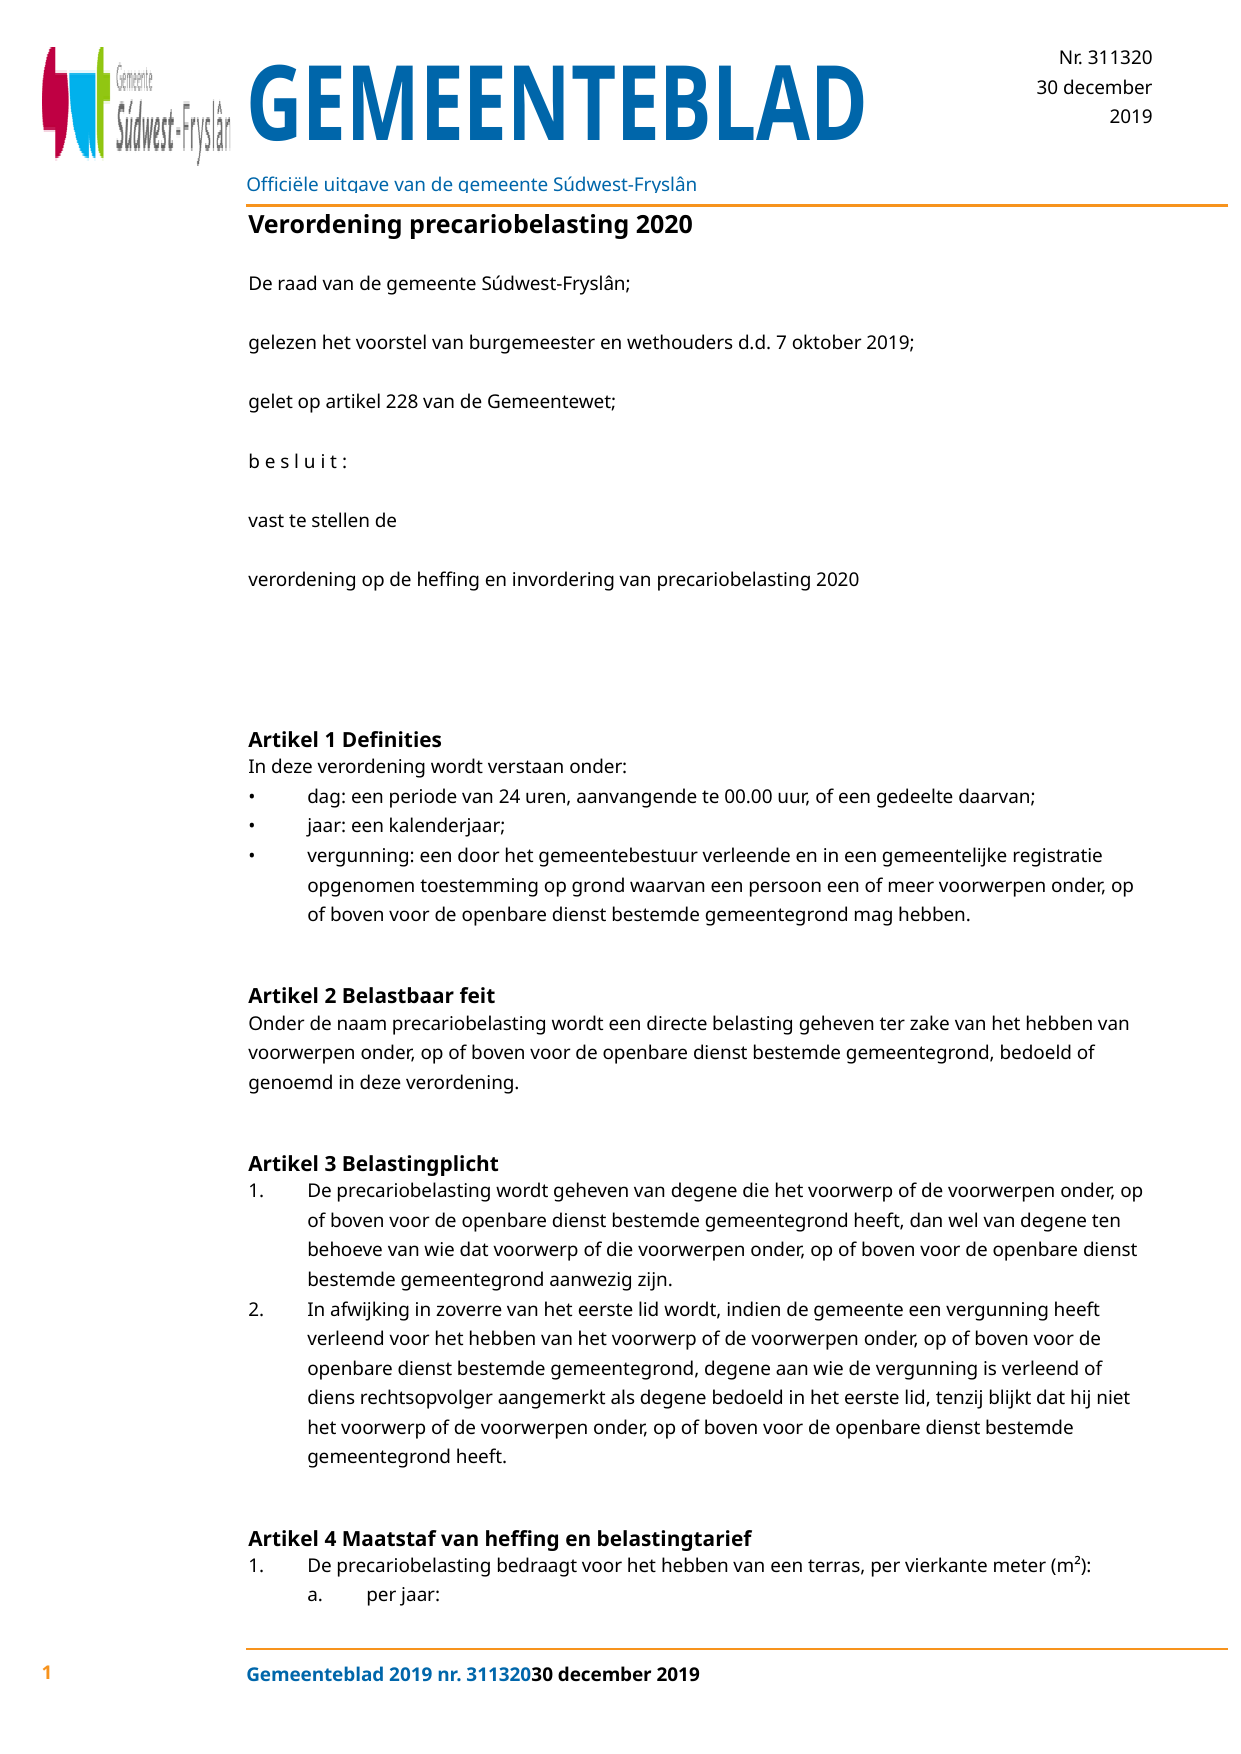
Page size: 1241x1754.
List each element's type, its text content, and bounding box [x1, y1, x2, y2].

list dag: een periode van 24 uren, aanvangende te 00.00 uur, of een gedeelte daarvan; [248, 783, 1152, 809]
list vergunning: een door het gemeentebestuur verleende en in een gemeentelijke registratie opgenomen toestemming op grond waarvan een persoon een of meer voorwerpen onder, op of boven voor de openbare dienst bestemde gemeentegrond mag hebben. [248, 842, 1152, 927]
text Artikel 4 Maatstaf van heffing en belastingtarief [248, 1524, 1152, 1552]
text gelezen het voorstel van burgemeester en wethouders d.d. 7 oktober 2019; [248, 329, 1152, 355]
text vast te stellen de [248, 507, 1152, 533]
list De precariobelasting wordt geheven van degene die het voorwerp of de voorwerpen onder, op of boven voor de openbare dienst bestemde gemeentegrond heeft, dan wel van degene ten behoeve van wie dat voorwerp of die voorwerpen onder, op of boven voor de openbare dienst bestemde gemeentegrond aanwezig zijn. [248, 1177, 1152, 1292]
list jaar: een kalenderjaar; [248, 813, 1152, 838]
text gelet op artikel 228 van de Gemeentewet; [248, 389, 1152, 414]
text b e s l u i t : [248, 448, 1152, 473]
picture [41, 47, 231, 172]
text Onder de naam precariobelasting wordt een directe belasting geheven ter zake van het hebben van voorwerpen onder, op of boven voor de openbare dienst bestemde gemeentegrond, bedoeld of genoemd in deze verordening. [248, 1010, 1152, 1095]
text De raad van de gemeente Súdwest-Fryslân; [248, 270, 1152, 296]
text verordening op de heffing en invordering van precariobelasting 2020 [248, 566, 1152, 592]
list per jaar: [307, 1582, 1152, 1607]
text Artikel 2 Belastbaar feit [248, 981, 1152, 1010]
list De precariobelasting bedraagt voor het hebben van een terras, per vierkante meter (m²): [248, 1552, 1152, 1578]
text In deze verordening wordt verstaan onder: [248, 753, 1152, 779]
text Verordening precariobelasting 2020 [248, 207, 1152, 241]
list In afwijking in zoverre van het eerste lid wordt, indien de gemeente een vergunning heeft verleend voor het hebben van het voorwerp of de voorwerpen onder, op of boven voor de openbare dienst bestemde gemeentegrond, degene aan wie de vergunning is verleend of diens rechtsopvolger aangemerkt als degene bedoeld in het eerste lid, tenzij blijkt dat hij niet het voorwerp of de voorwerpen onder, op of boven voor de openbare dienst bestemde gemeentegrond heeft. [248, 1296, 1152, 1469]
text Artikel 3 Belastingplicht [248, 1149, 1152, 1177]
text Artikel 1 Definities [248, 725, 1152, 753]
